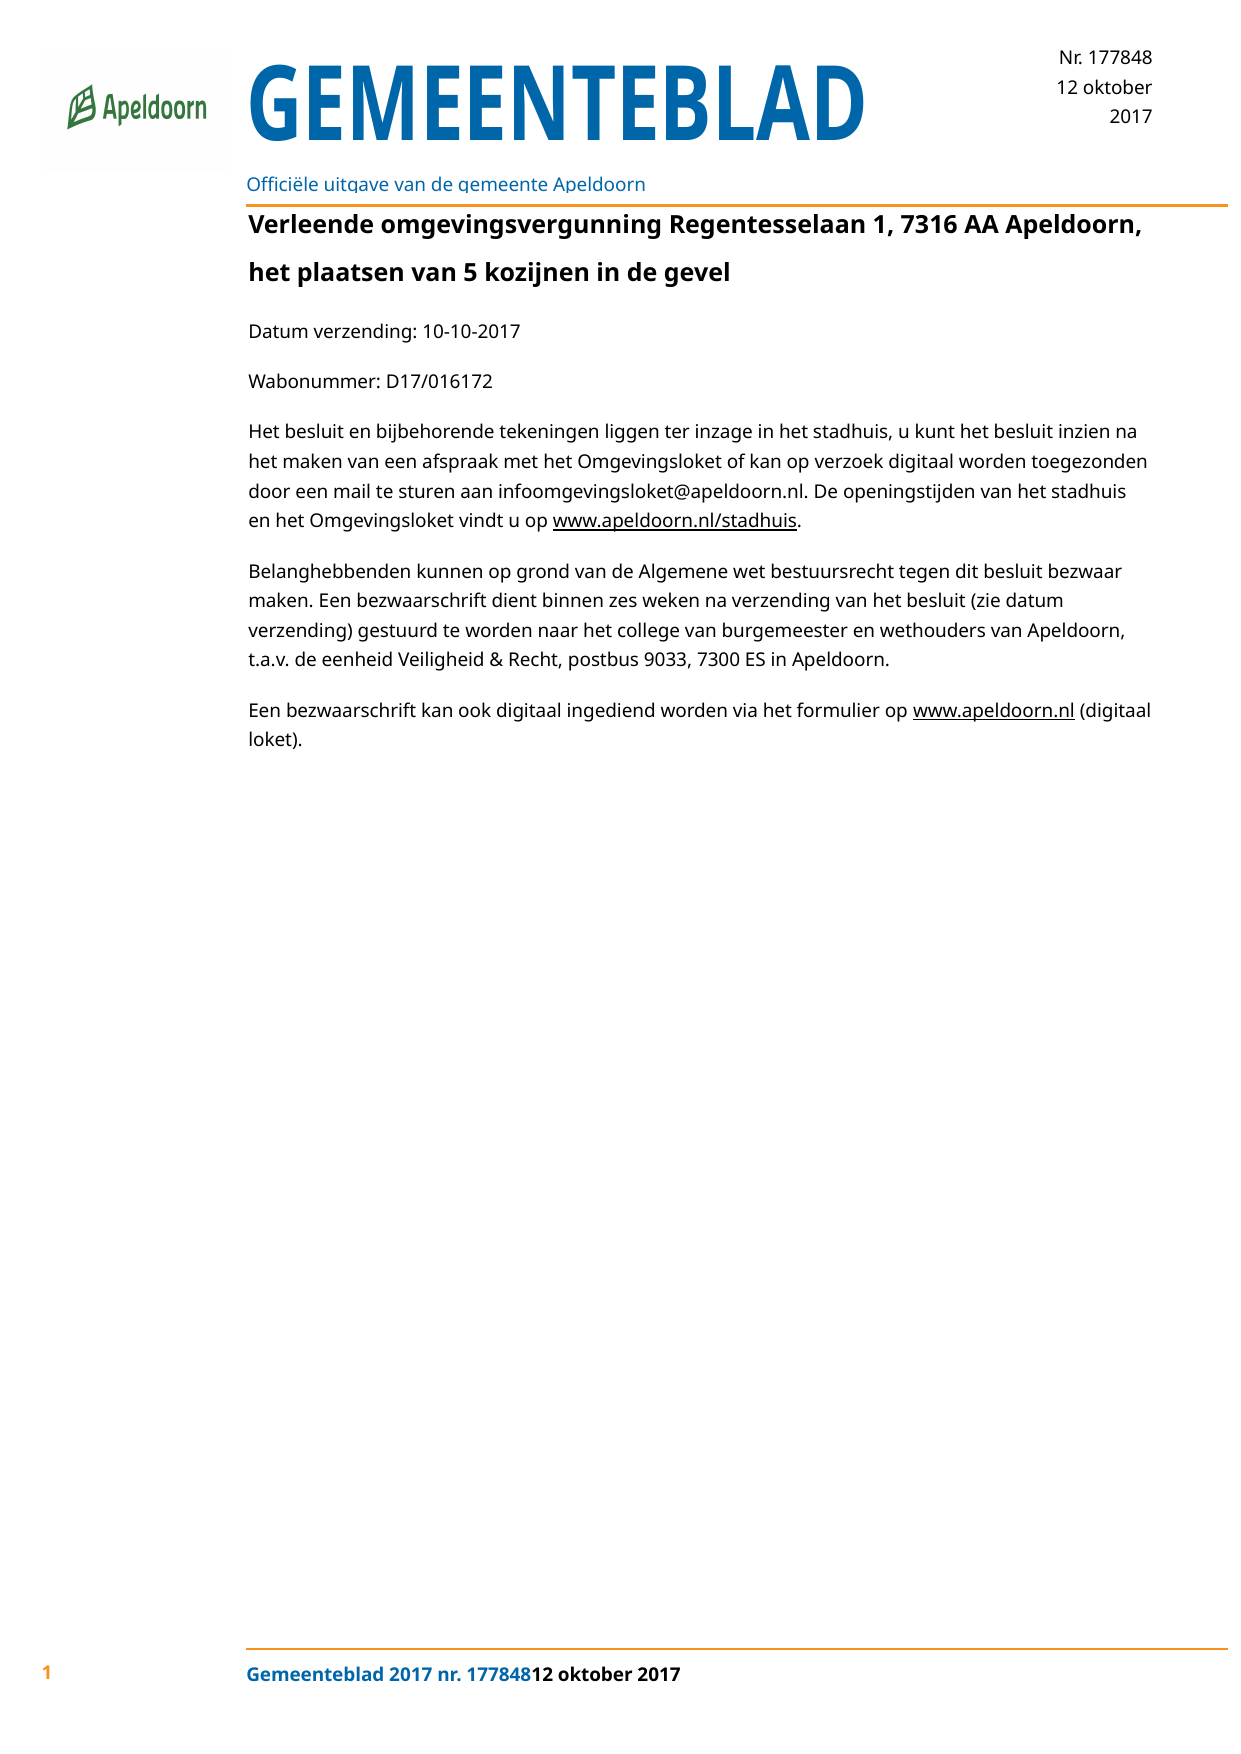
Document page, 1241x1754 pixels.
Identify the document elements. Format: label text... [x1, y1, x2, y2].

text Wabonummer: D17/016172 [248, 368, 1152, 394]
text Verleende omgevingsvergunning Regentesselaan 1, 7316 AA Apeldoorn, het plaatsen van 5 kozijnen in de gevel [248, 207, 1152, 288]
text Een bezwaarschrift kan ook digitaal ingediend worden via het formulier op www.apeldoorn.nl (digitaal loket). [248, 697, 1152, 752]
text Belanghebbenden kunnen op grond van de Algemene wet bestuursrecht tegen dit besluit bezwaar maken. Een bezwaarschrift dient binnen zes weken na verzending van het besluit (zie datum verzending) gestuurd te worden naar het college van burgemeester en wethouders van Apeldoorn, t.a.v. de eenheid Veiligheid & Recht, postbus 9033, 7300 ES in Apeldoorn. [248, 558, 1152, 672]
picture [41, 47, 231, 172]
text Het besluit en bijbehorende tekeningen liggen ter inzage in het stadhuis, u kunt het besluit inzien na het maken van een afspraak met het Omgevingsloket of kan op verzoek digitaal worden toegezonden door een mail te sturen aan infoomgevingsloket@apeldoorn.nl. De openingstijden van het stadhuis en het Omgevingsloket vindt u op www.apeldoorn.nl/stadhuis. [248, 419, 1152, 533]
text Datum verzending: 10-10-2017 [248, 318, 1152, 344]
